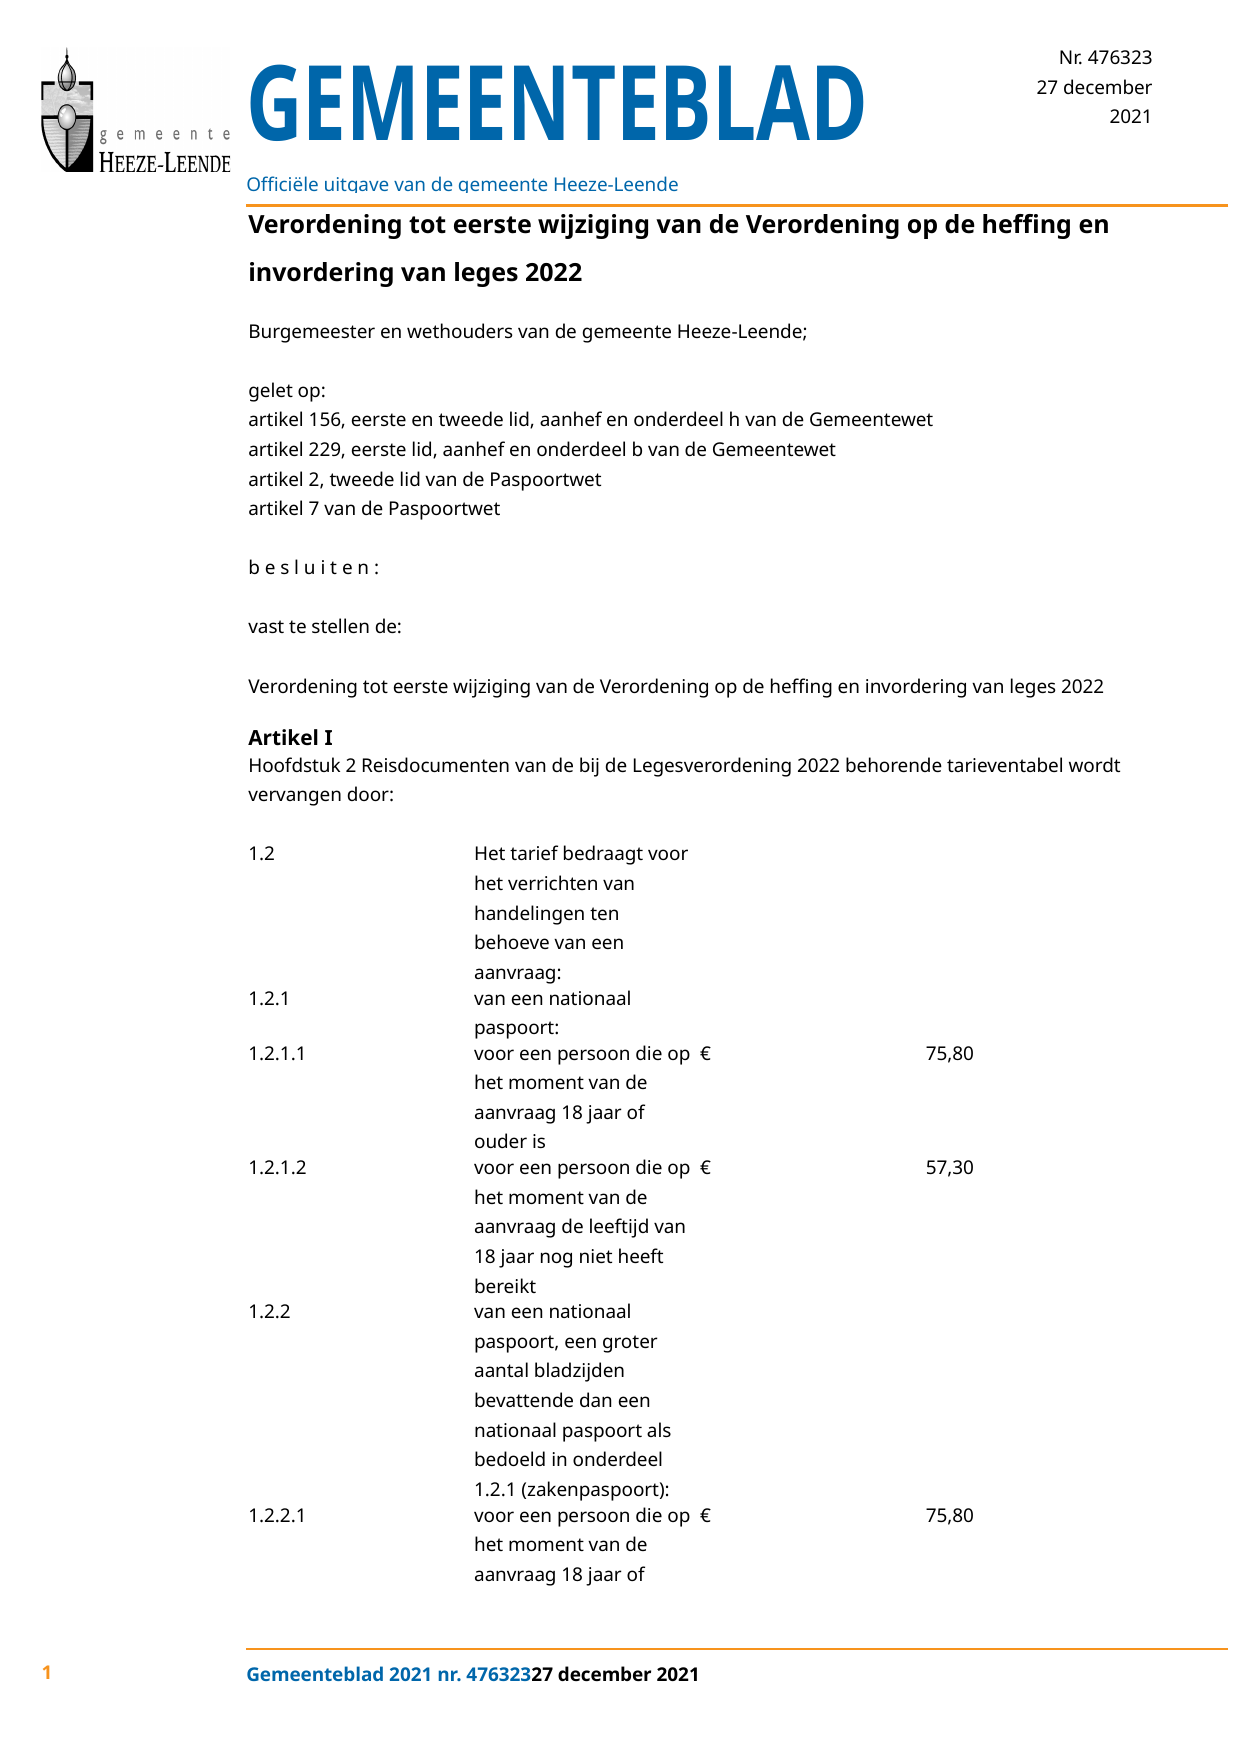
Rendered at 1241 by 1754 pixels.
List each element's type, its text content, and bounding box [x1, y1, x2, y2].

table_cell 57,30 [926, 1155, 1152, 1298]
text Verordening tot eerste wijziging van de Verordening op de heffing en invordering van leges 2022 [248, 207, 1152, 288]
text Burgemeester en wethouders van de gemeente Heeze-Leende; [248, 318, 1152, 344]
text artikel 229, eerste lid, aanhef en onderdeel b van de Gemeentewet [248, 436, 1152, 462]
table_cell [700, 1299, 926, 1502]
text b e s l u i t e n : [248, 554, 1152, 580]
table_header 1.2 [248, 841, 474, 985]
table_header [700, 841, 926, 985]
table_cell [926, 985, 1152, 1040]
table_cell voor een persoon die op het moment van de aanvraag de leeftijd van 18 jaar nog niet heeft bereikt [474, 1155, 700, 1298]
table_cell voor een persoon die op het moment van de aanvraag 18 jaar of [474, 1502, 700, 1587]
table_header [926, 841, 1152, 985]
text Hoofdstuk 2 Reisdocumenten van de bij de Legesverordening 2022 behorende tarieventabel wordt vervangen door: [248, 752, 1152, 807]
table_cell 1.2.2 [248, 1299, 474, 1502]
table_cell 1.2.2.1 [248, 1502, 474, 1587]
text artikel 2, tweede lid van de Paspoortwet [248, 466, 1152, 492]
table_cell van een nationaal paspoort, een groter aantal bladzijden bevattende dan een nationaal paspoort als bedoeld in onderdeel 1.2.1 (zakenpaspoort): [474, 1299, 700, 1502]
table_cell € [700, 1502, 926, 1587]
table_cell 1.2.1.1 [248, 1040, 474, 1154]
text artikel 156, eerste en tweede lid, aanhef en onderdeel h van de Gemeentewet [248, 407, 1152, 432]
table_cell 75,80 [926, 1040, 1152, 1154]
table_cell [700, 985, 926, 1040]
text Verordening tot eerste wijziging van de Verordening op de heffing en invordering van leges 2022 [248, 673, 1152, 699]
table_cell 75,80 [926, 1502, 1152, 1587]
picture [41, 47, 231, 172]
text Artikel I [248, 723, 1152, 752]
table_cell van een nationaal paspoort: [474, 985, 700, 1040]
text gelet op: [248, 377, 1152, 403]
table_cell [926, 1299, 1152, 1502]
table_cell voor een persoon die op het moment van de aanvraag 18 jaar of ouder is [474, 1040, 700, 1154]
table_header Het tarief bedraagt voor het verrichten van handelingen ten behoeve van een aanvraag: [474, 841, 700, 985]
text vast te stellen de: [248, 614, 1152, 639]
table_cell € [700, 1040, 926, 1154]
table_cell 1.2.1 [248, 985, 474, 1040]
text artikel 7 van de Paspoortwet [248, 495, 1152, 521]
table_cell € [700, 1155, 926, 1298]
table_cell 1.2.1.2 [248, 1155, 474, 1298]
